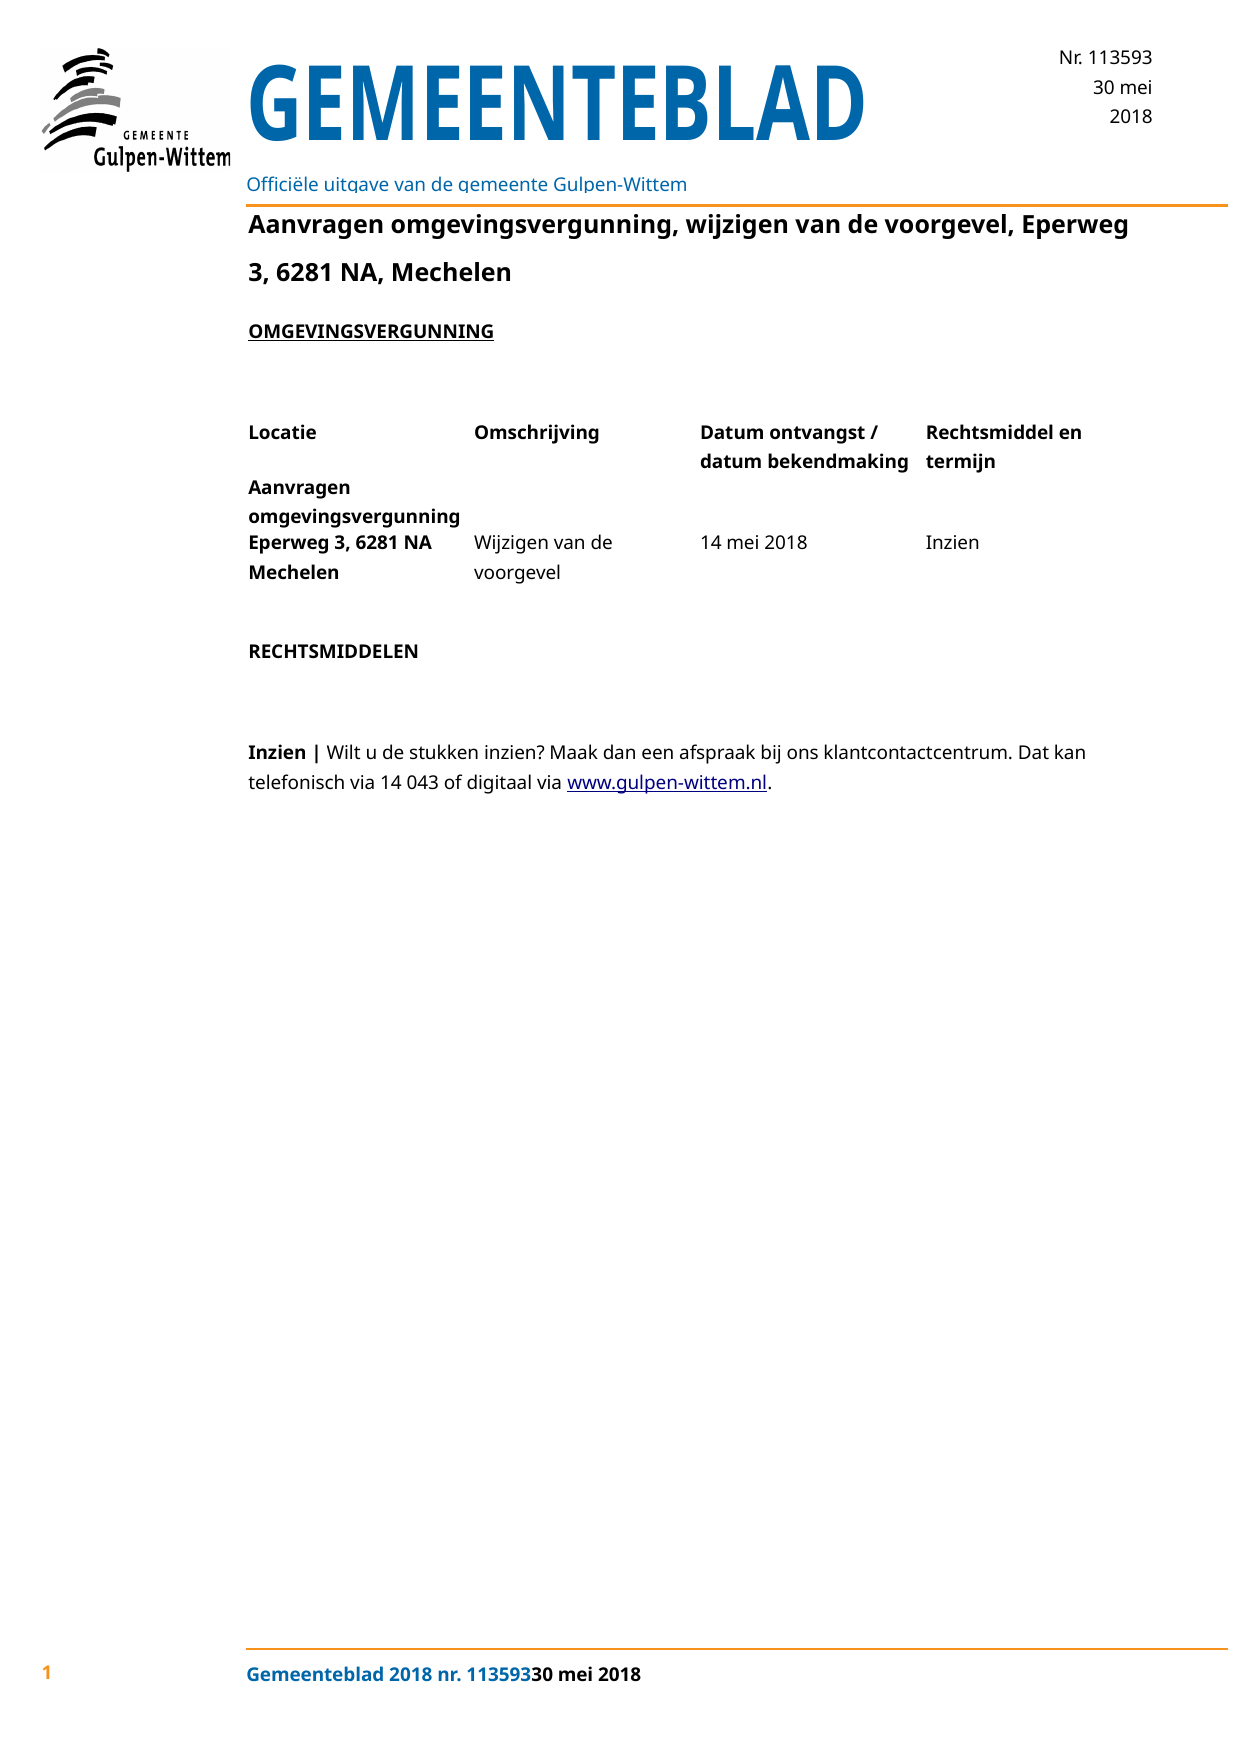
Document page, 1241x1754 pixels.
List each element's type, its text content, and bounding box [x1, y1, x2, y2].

table_cell Eperweg 3, 6281 NA Mechelen [248, 530, 474, 585]
table_cell Aanvragen omgevingsvergunning [248, 474, 474, 529]
text OMGEVINGSVERGUNNING [248, 318, 1152, 344]
table_header Locatie [248, 419, 474, 474]
table_cell 14 mei 2018 [700, 530, 926, 585]
table_header Omschrijving [474, 419, 700, 474]
text RECHTSMIDDELEN [248, 638, 1152, 664]
picture [41, 47, 231, 172]
table_cell Wijzigen van de voorgevel [474, 530, 700, 585]
table_cell [926, 474, 1152, 529]
text Inzien | Wilt u de stukken inzien? Maak dan een afspraak bij ons klantcontactcentrum. Dat kan telefonisch via 14 043 of digitaal via www.gulpen-wittem.nl. [248, 739, 1152, 794]
table_cell [474, 474, 700, 529]
table_header Datum ontvangst / datum bekendmaking [700, 419, 926, 474]
text Aanvragen omgevingsvergunning, wijzigen van de voorgevel, Eperweg 3, 6281 NA, Mechelen [248, 207, 1152, 288]
table_cell [700, 474, 926, 529]
table_header Rechtsmiddel en termijn [926, 419, 1152, 474]
table_cell Inzien [926, 530, 1152, 585]
